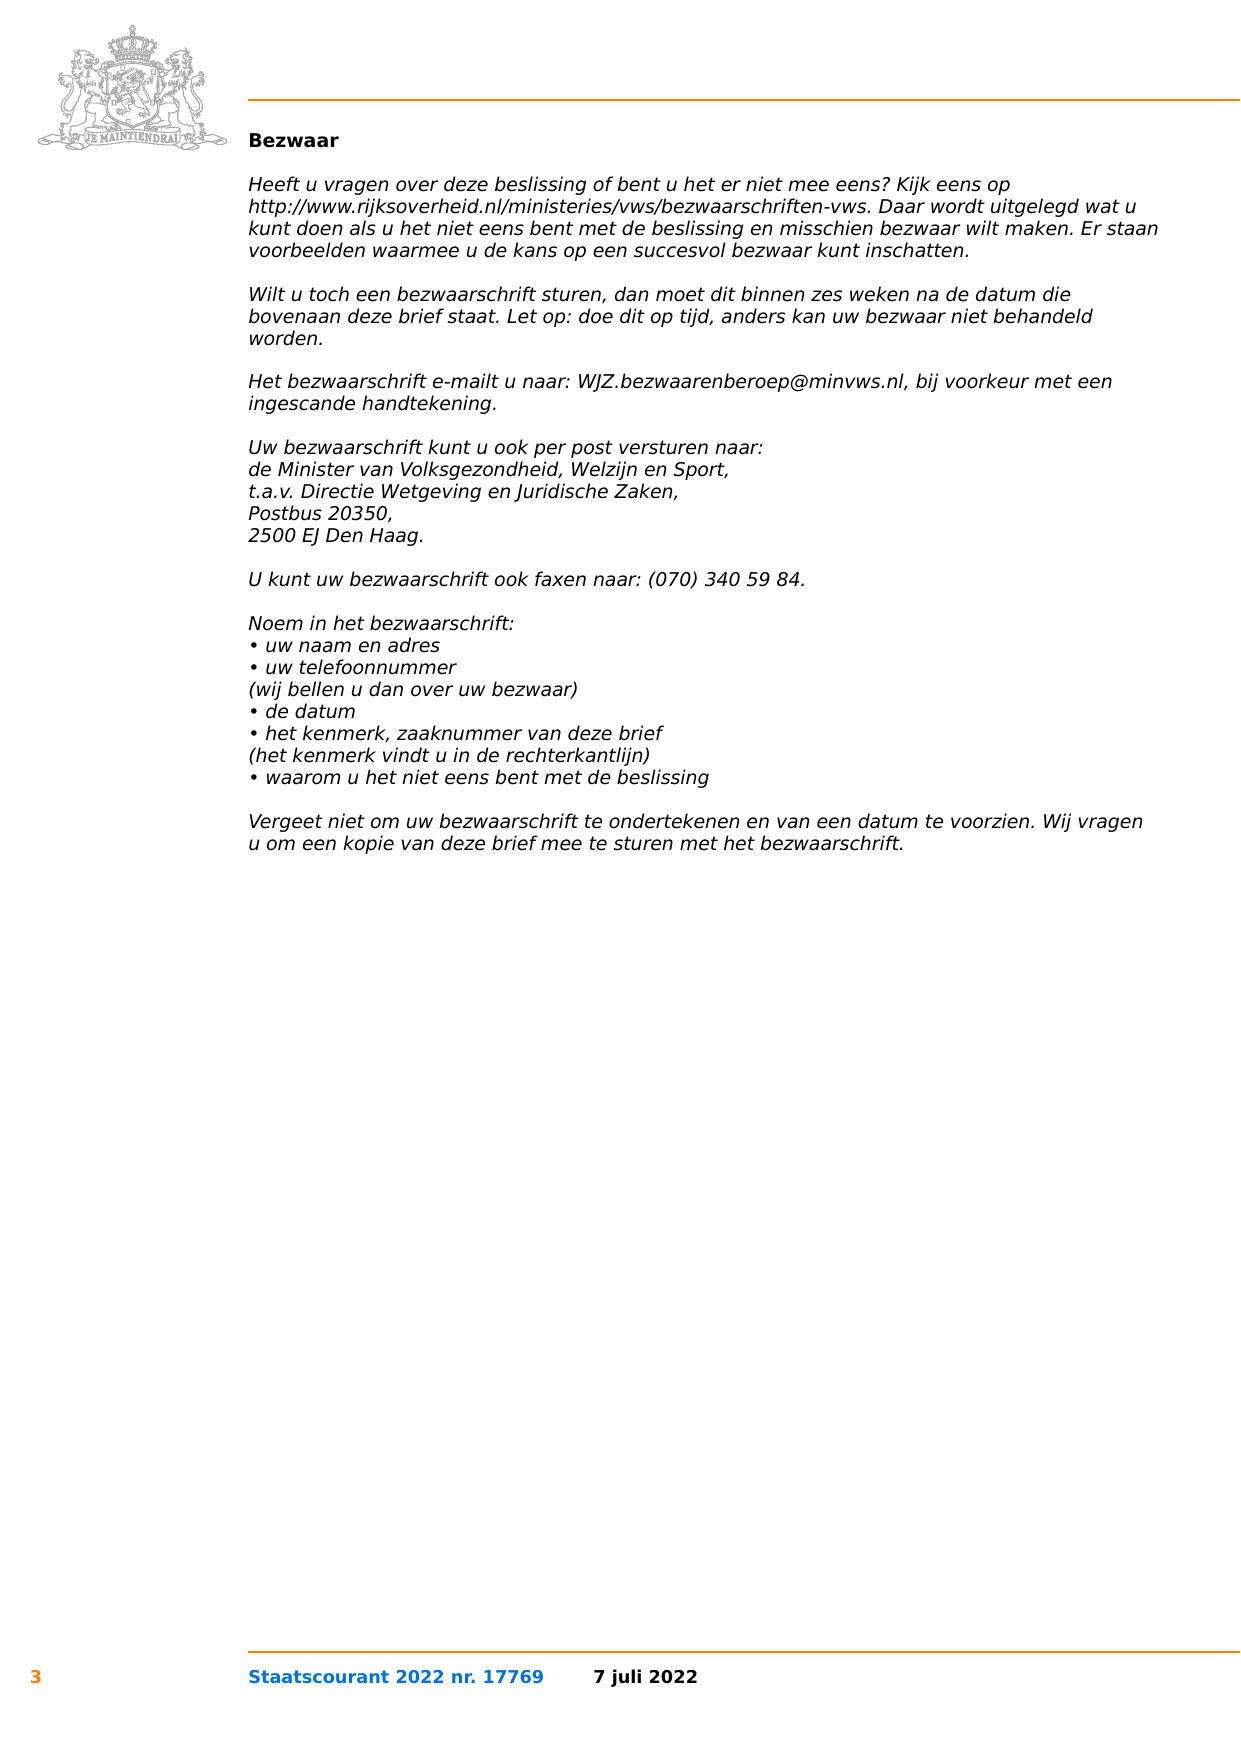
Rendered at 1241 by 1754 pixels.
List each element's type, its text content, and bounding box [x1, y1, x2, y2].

text • de datum [248, 701, 1163, 723]
text Het bezwaarschrift e-mailt u naar: WJZ.bezwaarenberoep@minvws.nl, bij voorkeur met een ingescande handtekening. [248, 371, 1163, 415]
text t.a.v. Directie Wetgeving en Juridische Zaken, [248, 481, 1163, 503]
text • uw naam en adres [248, 635, 1163, 657]
text de Minister van Volksgezondheid, Welzijn en Sport, [248, 459, 1163, 481]
text (het kenmerk vindt u in de rechterkantlijn) [248, 745, 1163, 767]
text Bezwaar [248, 130, 1163, 152]
picture [38, 25, 227, 150]
text (wij bellen u dan over uw bezwaar) [248, 679, 1163, 701]
text • waarom u het niet eens bent met de beslissing [248, 767, 1163, 789]
text Heeft u vragen over deze beslissing of bent u het er niet mee eens? Kijk eens op http://www.rijksoverheid.nl/ministeries/vws/bezwaarschriften-vws. Daar wordt uitgelegd wat u kunt doen als u het niet eens bent met de beslissing en misschien bezwaar wilt maken. Er staan voorbeelden waarmee u de kans op een succesvol bezwaar kunt inschatten. [248, 174, 1163, 262]
text Vergeet niet om uw bezwaarschrift te ondertekenen en van een datum te voorzien. Wij vragen u om een kopie van deze brief mee te sturen met het bezwaarschrift. [248, 811, 1163, 854]
text 2500 EJ Den Haag. [248, 525, 1163, 547]
text • het kenmerk, zaaknummer van deze brief [248, 723, 1163, 745]
text U kunt uw bezwaarschrift ook faxen naar: (070) 340 59 84. [248, 569, 1163, 591]
text • uw telefoonnummer [248, 657, 1163, 679]
text Uw bezwaarschrift kunt u ook per post versturen naar: [248, 437, 1163, 459]
text Wilt u toch een bezwaarschrift sturen, dan moet dit binnen zes weken na de datum die bovenaan deze brief staat. Let op: doe dit op tijd, anders kan uw bezwaar niet behandeld worden. [248, 283, 1163, 349]
text Noem in het bezwaarschrift: [248, 613, 1163, 635]
text Postbus 20350, [248, 503, 1163, 525]
